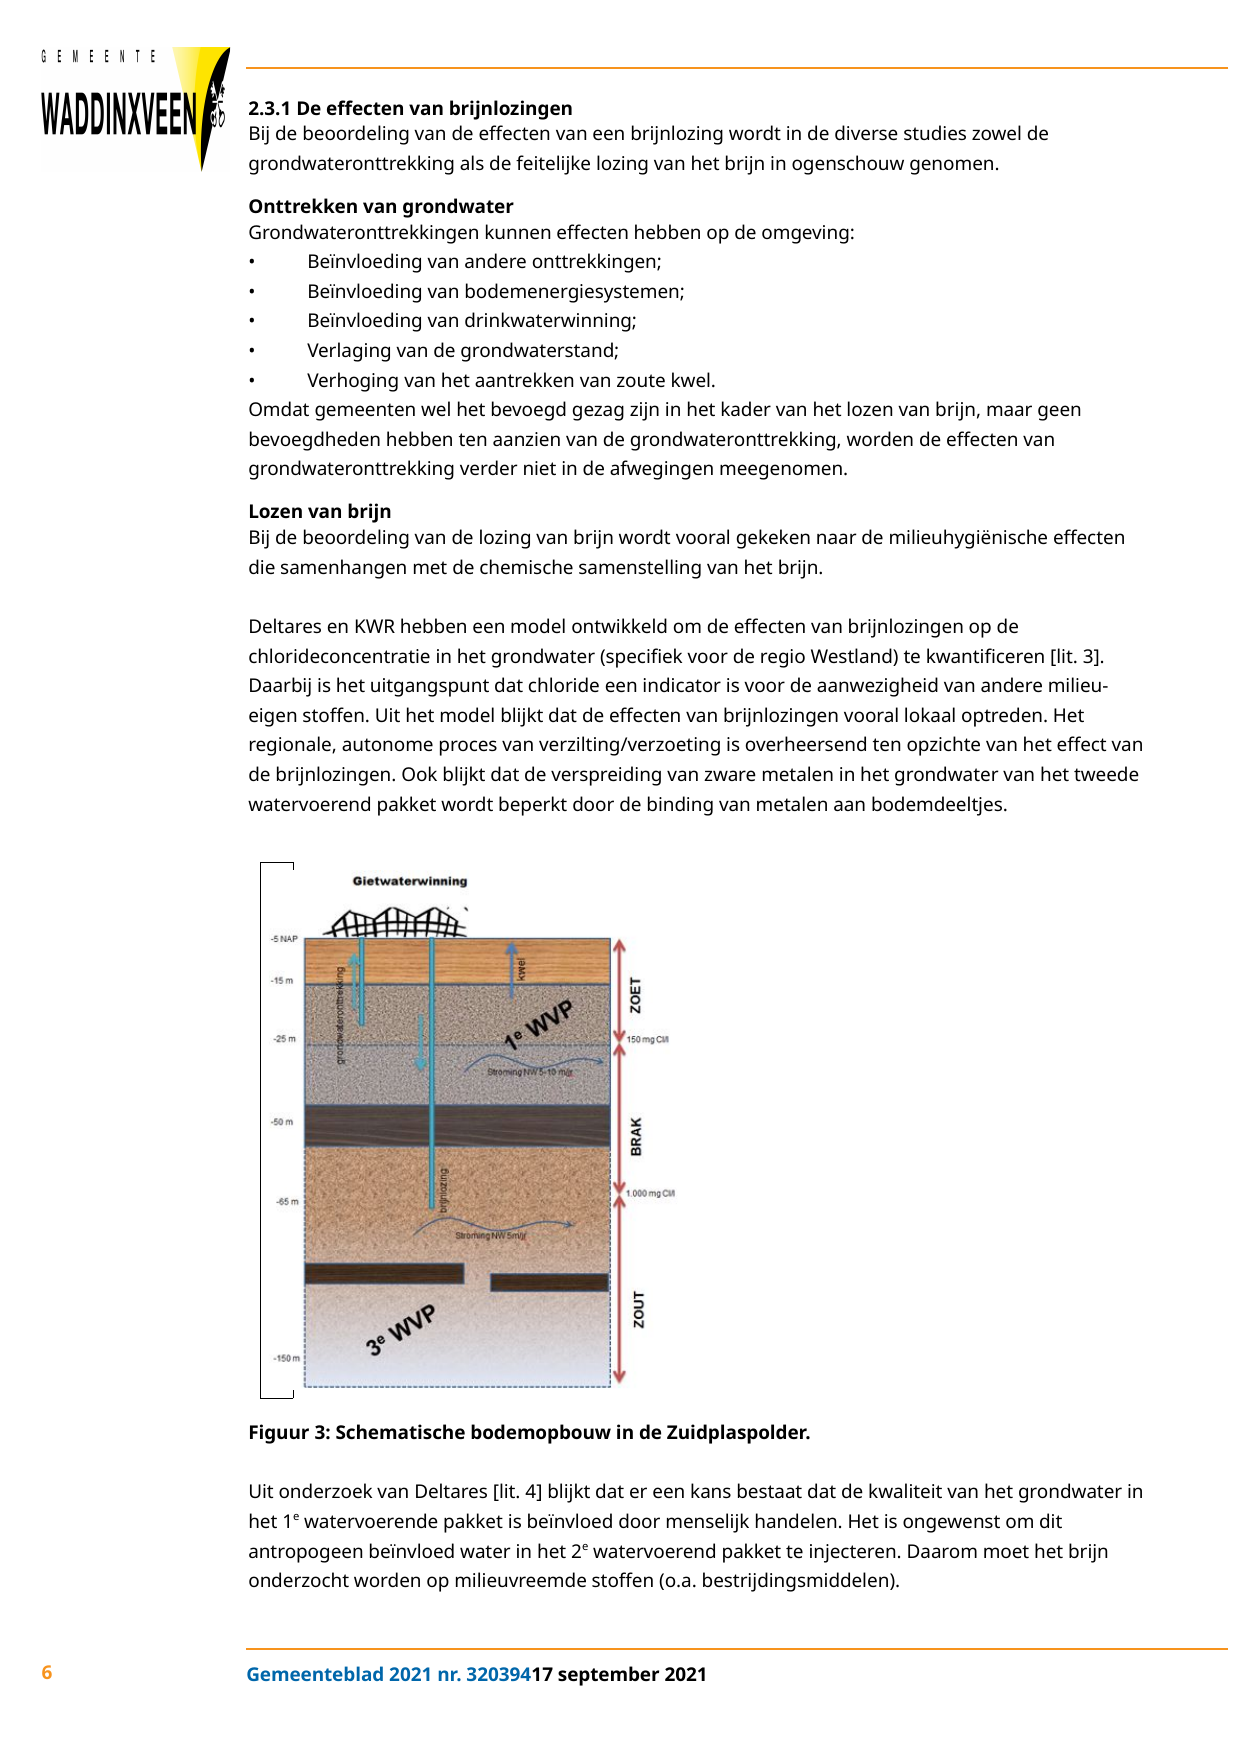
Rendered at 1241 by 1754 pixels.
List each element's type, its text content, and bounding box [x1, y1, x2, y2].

list Beïnvloeding van drinkwaterwinning; [248, 308, 1152, 333]
list Beïnvloeding van bodemenergiesystemen; [248, 278, 1152, 304]
picture [268, 870, 679, 1390]
text Onttrekken van grondwater [248, 193, 1152, 219]
list Verhoging van het aantrekken van zoute kwel. [248, 367, 1152, 393]
text Grondwateronttrekkingen kunnen effecten hebben op de omgeving: [248, 219, 1152, 245]
text Figuur 3: Schematische bodemopbouw in de Zuidplaspolder. [248, 1419, 1152, 1445]
list Verlaging van de grondwaterstand; [248, 337, 1152, 363]
list Beïnvloeding van andere onttrekkingen; [248, 248, 1152, 274]
text Deltares en KWR hebben een model ontwikkeld om de effecten van brijnlozingen op de chlorideconcentratie in het grondwater (specifiek voor de regio Westland) te kwantificeren [lit. 3]. Daarbij is het uitgangspunt dat chloride een indicator is voor de aanwezigheid van andere milieu-eigen stoffen. Uit het model blijkt dat de effecten van brijnlozingen vooral lokaal optreden. Het regionale, autonome proces van verzilting/verzoeting is overheersend ten opzichte van het effect van de brijnlozingen. Ook blijkt dat de verspreiding van zware metalen in het grondwater van het tweede watervoerend pakket wordt beperkt door de binding van metalen aan bodemdeeltjes. [248, 613, 1152, 816]
picture [41, 47, 231, 172]
text Bij de beoordeling van de effecten van een brijnlozing wordt in de diverse studies zowel de grondwateronttrekking als de feitelijke lozing van het brijn in ogenschouw genomen. [248, 121, 1152, 176]
text Lozen van brijn [248, 499, 1152, 524]
text Uit onderzoek van Deltares [lit. 4] blijkt dat er een kans bestaat dat de kwaliteit van het grondwater in het 1e watervoerende pakket is beïnvloed door menselijk handelen. Het is ongewenst om dit antropogeen beïnvloed water in het 2e watervoerend pakket te injecteren. Daarom moet het brijn onderzocht worden op milieuvreemde stoffen (o.a. bestrijdingsmiddelen). [248, 1479, 1152, 1593]
text Bij de beoordeling van de lozing van brijn wordt vooral gekeken naar de milieuhygiënische effecten die samenhangen met de chemische samenstelling van het brijn. [248, 524, 1152, 580]
text 2.3.1 De effecten van brijnlozingen [248, 95, 1152, 121]
text Omdat gemeenten wel het bevoegd gezag zijn in het kader van het lozen van brijn, maar geen bevoegdheden hebben ten aanzien van de grondwateronttrekking, worden de effecten van grondwateronttrekking verder niet in de afwegingen meegenomen. [248, 396, 1152, 481]
